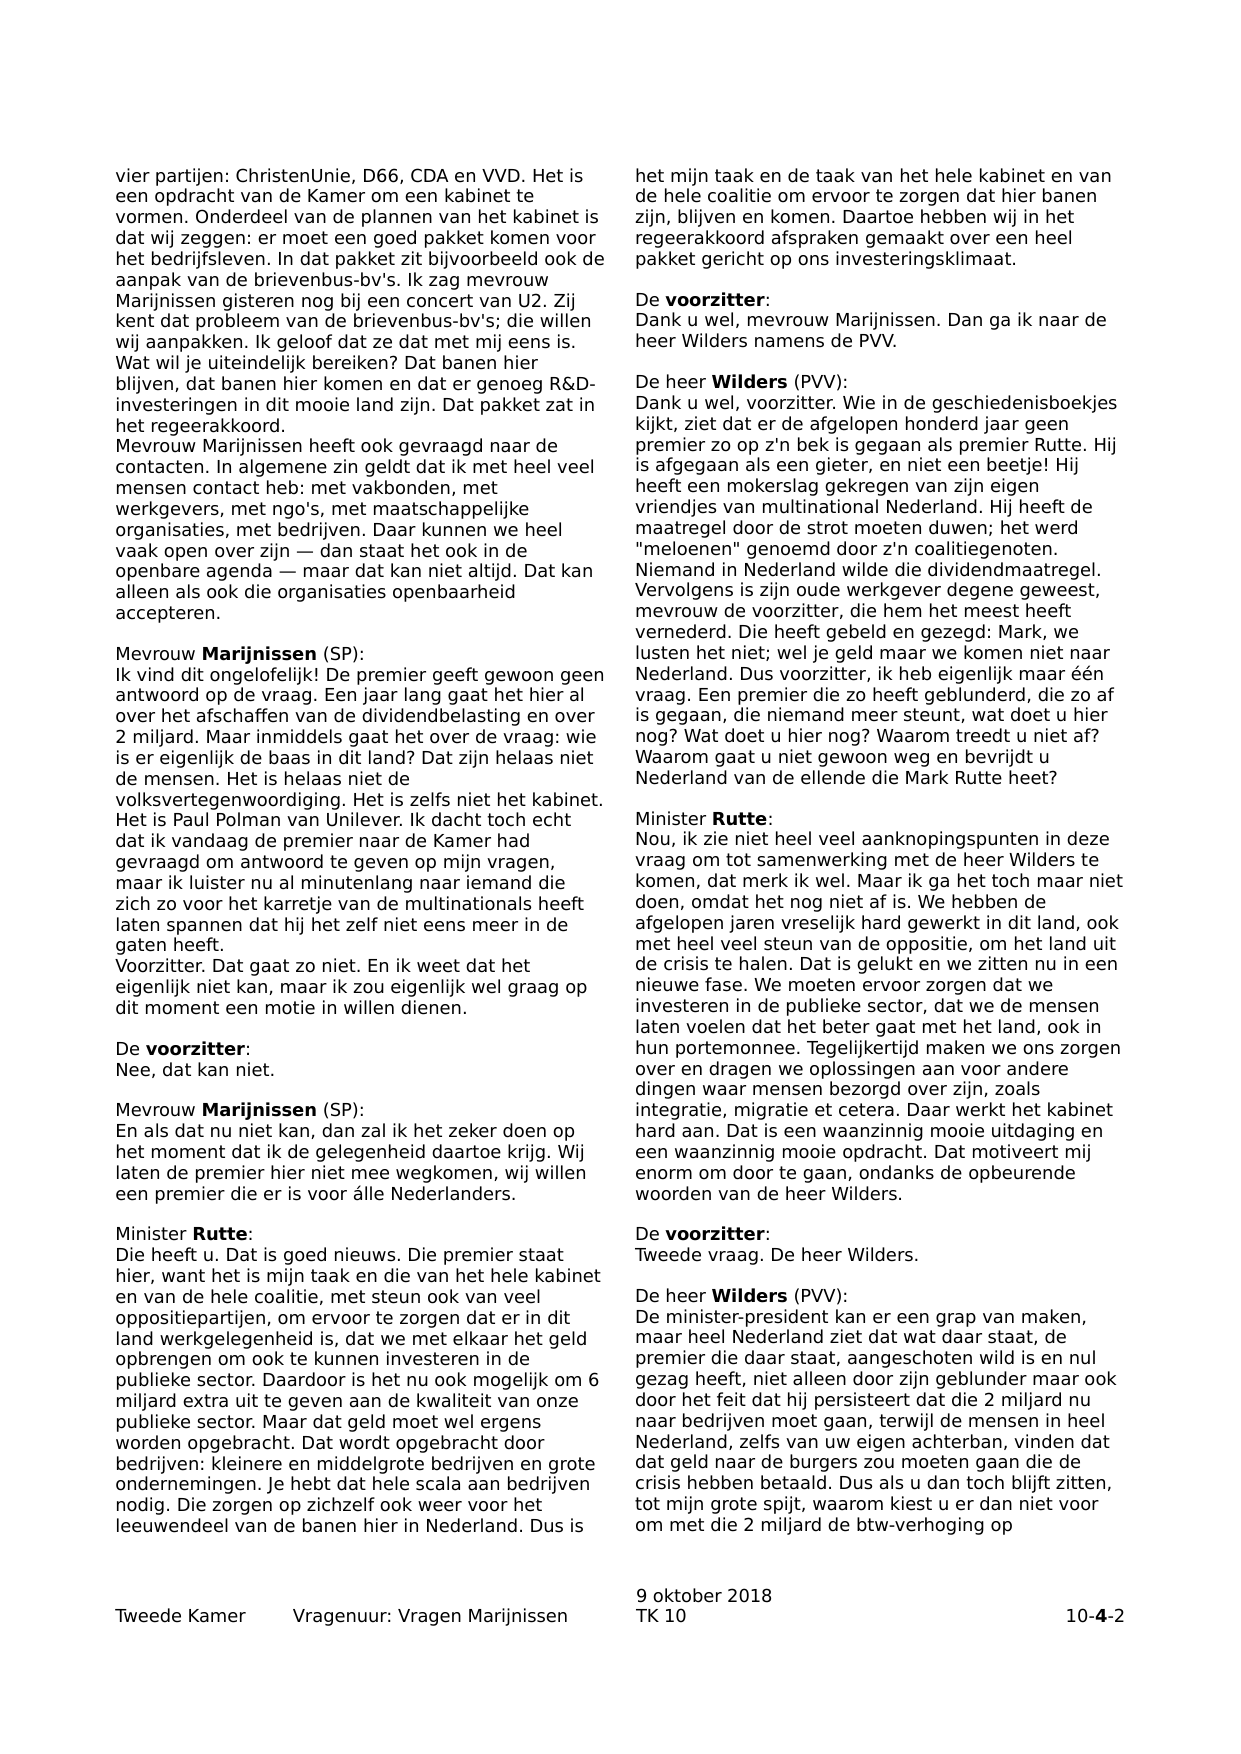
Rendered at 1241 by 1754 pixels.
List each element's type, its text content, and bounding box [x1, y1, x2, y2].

text Nou, ik zie niet heel veel aanknopingspunten in deze vraag om tot samenwerking met de heer Wilders te komen, dat merk ik wel. Maar ik ga het toch maar niet doen, omdat het nog niet af is. We hebben de afgelopen jaren vreselijk hard gewerkt in dit land, ook met heel veel steun van de oppositie, om het land uit de crisis te halen. Dat is gelukt en we zitten nu in een nieuwe fase. We moeten ervoor zorgen dat we investeren in de publieke sector, dat we de mensen laten voelen dat het beter gaat met het land, ook in hun portemonnee. Tegelijkertijd maken we ons zorgen over en dragen we oplossingen aan voor andere dingen waar mensen bezorgd over zijn, zoals integratie, migratie et cetera. Daar werkt het kabinet hard aan. Dat is een waanzinnig mooie uitdaging en een waanzinnig mooie opdracht. Dat motiveert mij enorm om door te gaan, ondanks de opbeurende woorden van de heer Wilders. [635, 829, 1125, 1204]
text Ik vind dit ongelofelijk! De premier geeft gewoon geen antwoord op de vraag. Een jaar lang gaat het hier al over het afschaffen van de dividendbelasting en over 2 miljard. Maar inmiddels gaat het over de vraag: wie is er eigenlijk de baas in dit land? Dat zijn helaas niet de mensen. Het is helaas niet de volksvertegenwoordiging. Het is zelfs niet het kabinet. Het is Paul Polman van Unilever. Ik dacht toch echt dat ik vandaag de premier naar de Kamer had gevraagd om antwoord te geven op mijn vragen, maar ik luister nu al minutenlang naar iemand die zich zo voor het karretje van de multinationals heeft laten spannen dat hij het zelf niet eens meer in de gaten heeft. [115, 664, 605, 956]
text Tweede vraag. De heer Wilders. [635, 1245, 1125, 1266]
text Mevrouw Marijnissen heeft ook gevraagd naar de contacten. In algemene zin geldt dat ik met heel veel mensen contact heb: met vakbonden, met werkgevers, met ngo's, met maatschappelijke organisaties, met bedrijven. Daar kunnen we heel vaak open over zijn — dan staat het ook in de openbare agenda — maar dat kan niet altijd. Dat kan alleen als ook die organisaties openbaarheid accepteren. [115, 436, 605, 624]
text De heer Wilders (PVV): [635, 372, 1125, 393]
text Die heeft u. Dat is goed nieuws. Die premier staat hier, want het is mijn taak en die van het hele kabinet en van de hele coalitie, met steun ook van veel oppositiepartijen, om ervoor te zorgen dat er in dit land werkgelegenheid is, dat we met elkaar het geld opbrengen om ook te kunnen investeren in de publieke sector. Daardoor is het nu ook mogelijk om 6 miljard extra uit te geven aan de kwaliteit van onze publieke sector. Maar dat geld moet wel ergens worden opgebracht. Dat wordt opgebracht door bedrijven: kleinere en middelgrote bedrijven en grote ondernemingen. Je hebt dat hele scala aan bedrijven nodig. Die zorgen op zichzelf ook weer voor het leeuwendeel van de banen hier in Nederland. Dus is [115, 1245, 605, 1537]
text Dank u wel, voorzitter. Wie in de geschiedenisboekjes kijkt, ziet dat er de afgelopen honderd jaar geen premier zo op z'n bek is gegaan als premier Rutte. Hij is afgegaan als een gieter, en niet een beetje! Hij heeft een mokerslag gekregen van zijn eigen vriendjes van multinational Nederland. Hij heeft de maatregel door de strot moeten duwen; het werd "meloenen" genoemd door z'n coalitiegenoten. Niemand in Nederland wilde die dividendmaatregel. Vervolgens is zijn oude werkgever degene geweest, mevrouw de voorzitter, die hem het meest heeft vernederd. Die heeft gebeld en gezegd: Mark, we lusten het niet; wel je geld maar we komen niet naar Nederland. Dus voorzitter, ik heb eigenlijk maar één vraag. Een premier die zo heeft geblunderd, die zo af is gegaan, die niemand meer steunt, wat doet u hier nog? Wat doet u hier nog? Waarom treedt u niet af? Waarom gaat u niet gewoon weg en bevrijdt u Nederland van de ellende die Mark Rutte heet? [635, 393, 1125, 788]
text Mevrouw Marijnissen (SP): [115, 644, 605, 664]
text Mevrouw Marijnissen (SP): [115, 1100, 605, 1121]
text De voorzitter: [115, 1038, 605, 1059]
text De voorzitter: [635, 1224, 1125, 1245]
text Voorzitter. Dat gaat zo niet. En ik weet dat het eigenlijk niet kan, maar ik zou eigenlijk wel graag op dit moment een motie in willen dienen. [115, 956, 605, 1018]
text Minister Rutte: [635, 808, 1125, 829]
text De minister-president kan er een grap van maken, maar heel Nederland ziet dat wat daar staat, de premier die daar staat, aangeschoten wild is en nul gezag heeft, niet alleen door zijn geblunder maar ook door het feit dat hij persisteert dat die 2 miljard nu naar bedrijven moet gaan, terwijl de mensen in heel Nederland, zelfs van uw eigen achterban, vinden dat dat geld naar de burgers zou moeten gaan die de crisis hebben betaald. Dus als u dan toch blijft zitten, tot mijn grote spijt, waarom kiest u er dan niet voor om met die 2 miljard de btw-verhoging op [635, 1306, 1125, 1536]
text De heer Wilders (PVV): [635, 1286, 1125, 1306]
text Dank u wel, mevrouw Marijnissen. Dan ga ik naar de heer Wilders namens de PVV. [635, 310, 1125, 352]
text En als dat nu niet kan, dan zal ik het zeker doen op het moment dat ik de gelegenheid daartoe krijg. Wij laten de premier hier niet mee wegkomen, wij willen een premier die er is voor álle Nederlanders. [115, 1121, 605, 1204]
text het mijn taak en de taak van het hele kabinet en van de hele coalitie om ervoor te zorgen dat hier banen zijn, blijven en komen. Daartoe hebben wij in het regeerakkoord afspraken gemaakt over een heel pakket gericht op ons investeringsklimaat. [635, 165, 1125, 269]
text vier partijen: ChristenUnie, D66, CDA en VVD. Het is een opdracht van de Kamer om een kabinet te vormen. Onderdeel van de plannen van het kabinet is dat wij zeggen: er moet een goed pakket komen voor het bedrijfsleven. In dat pakket zit bijvoorbeeld ook de aanpak van de brievenbus-bv's. Ik zag mevrouw Marijnissen gisteren nog bij een concert van U2. Zij kent dat probleem van de brievenbus-bv's; die willen wij aanpakken. Ik geloof dat ze dat met mij eens is. Wat wil je uiteindelijk bereiken? Dat banen hier blijven, dat banen hier komen en dat er genoeg R&D-investeringen in dit mooie land zijn. Dat pakket zat in het regeerakkoord. [115, 165, 605, 436]
text De voorzitter: [635, 289, 1125, 310]
text Nee, dat kan niet. [115, 1059, 605, 1080]
text Minister Rutte: [115, 1224, 605, 1245]
